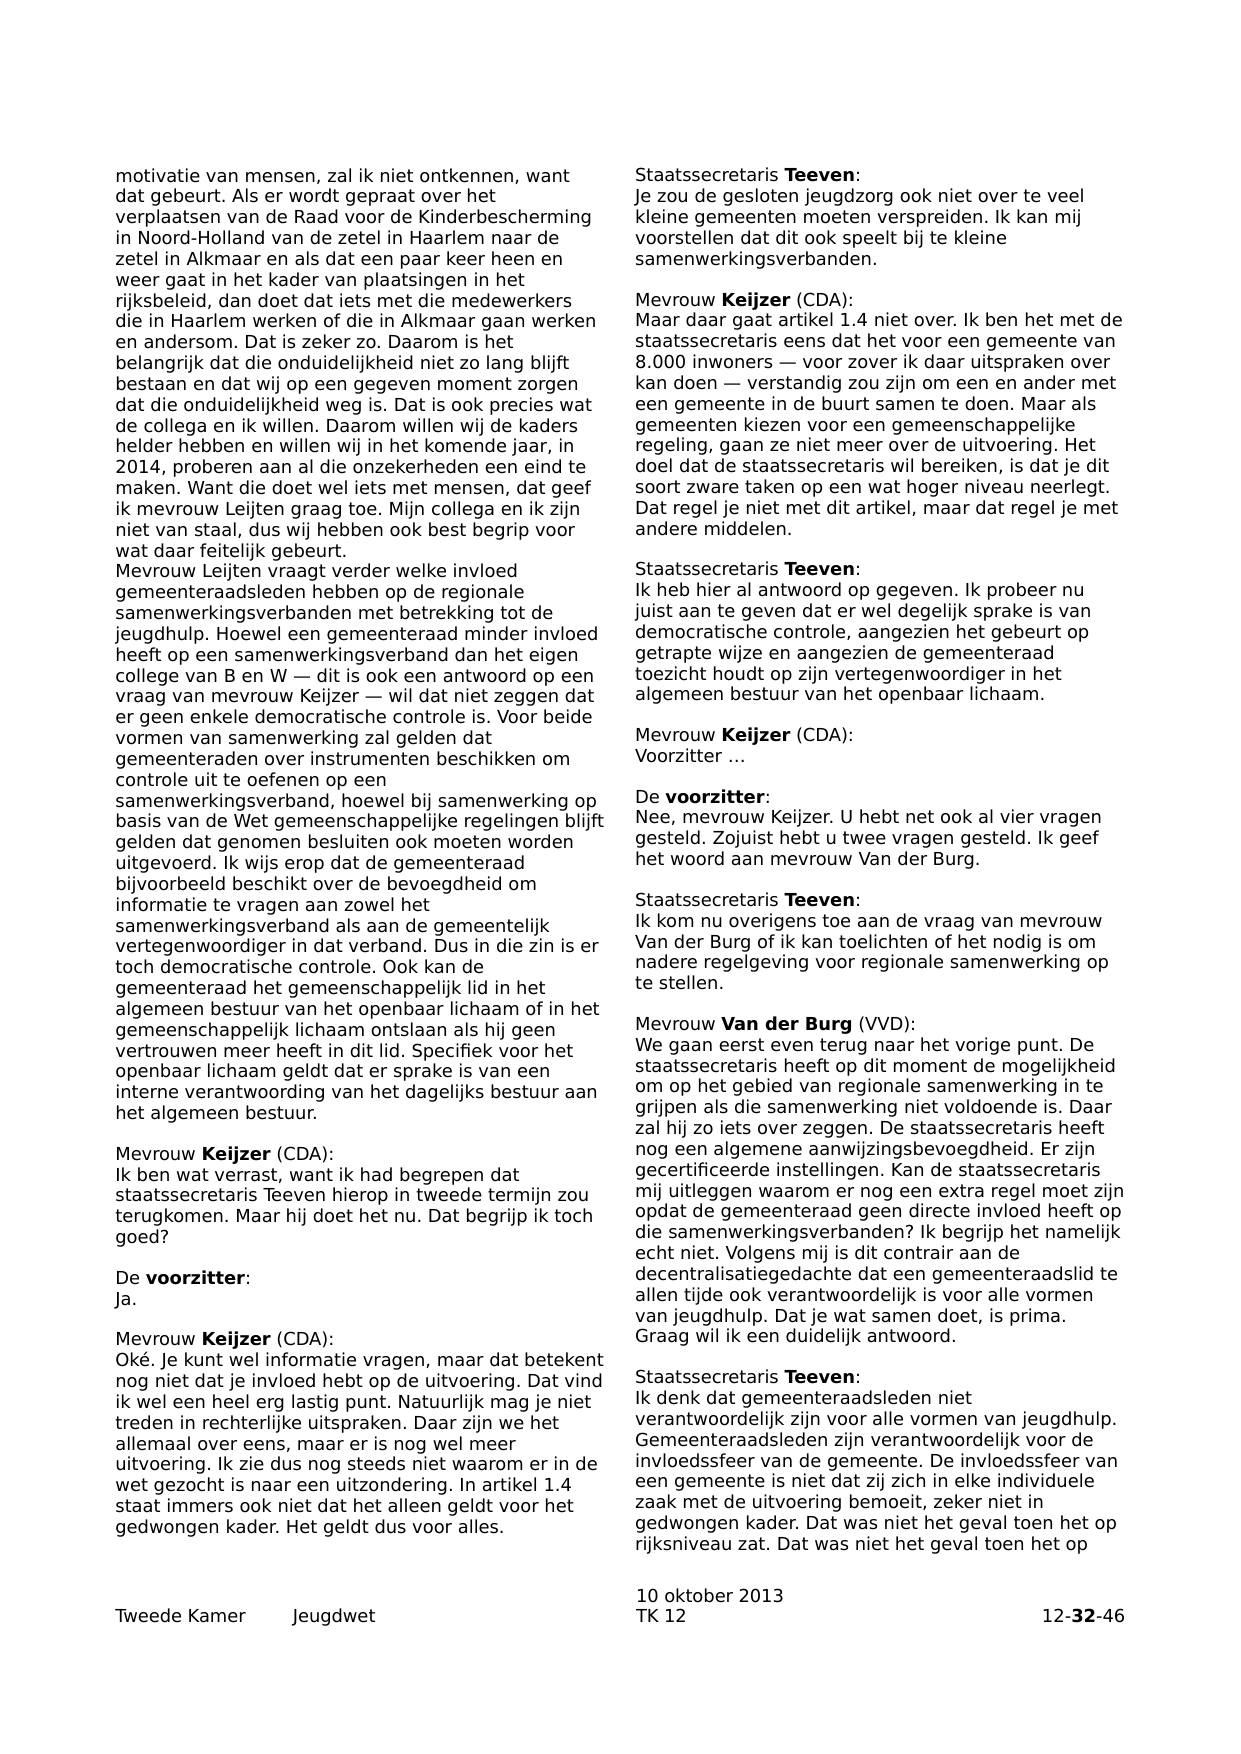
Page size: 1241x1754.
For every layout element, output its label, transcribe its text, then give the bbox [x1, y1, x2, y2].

text Ik heb hier al antwoord op gegeven. Ik probeer nu juist aan te geven dat er wel degelijk sprake is van democratische controle, aangezien het gebeurt op getrapte wijze en aangezien de gemeenteraad toezicht houdt op zijn vertegenwoordiger in het algemeen bestuur van het openbaar lichaam. [635, 580, 1125, 705]
text Je zou de gesloten jeugdzorg ook niet over te veel kleine gemeenten moeten verspreiden. Ik kan mij voorstellen dat dit ook speelt bij te kleine samenwerkingsverbanden. [635, 186, 1125, 269]
text Ik kom nu overigens toe aan de vraag van mevrouw Van der Burg of ik kan toelichten of het nodig is om nadere regelgeving voor regionale samenwerking op te stellen. [635, 911, 1125, 994]
text Ik ben wat verrast, want ik had begrepen dat staatssecretaris Teeven hierop in tweede termijn zou terugkomen. Maar hij doet het nu. Dat begrijp ik toch goed? [115, 1164, 605, 1248]
text Voorzitter … [635, 746, 1125, 767]
text Mevrouw Keijzer (CDA): [635, 725, 1125, 746]
text Mevrouw Leijten vraagt verder welke invloed gemeenteraadsleden hebben op de regionale samenwerkingsverbanden met betrekking tot de jeugdhulp. Hoewel een gemeenteraad minder invloed heeft op een samenwerkingsverband dan het eigen college van B en W — dit is ook een antwoord op een vraag van mevrouw Keijzer — wil dat niet zeggen dat er geen enkele democratische controle is. Voor beide vormen van samenwerking zal gelden dat gemeenteraden over instrumenten beschikken om controle uit te oefenen op een samenwerkingsverband, hoewel bij samenwerking op basis van de Wet gemeenschappelijke regelingen blijft gelden dat genomen besluiten ook moeten worden uitgevoerd. Ik wijs erop dat de gemeenteraad bijvoorbeeld beschikt over de bevoegdheid om informatie te vragen aan zowel het samenwerkingsverband als aan de gemeentelijk vertegenwoordiger in dat verband. Dus in die zin is er toch democratische controle. Ook kan de gemeenteraad het gemeenschappelijk lid in het algemeen bestuur van het openbaar lichaam of in het gemeenschappelijk lichaam ontslaan als hij geen vertrouwen meer heeft in dit lid. Specifiek voor het openbaar lichaam geldt dat er sprake is van een interne verantwoording van het dagelijks bestuur aan het algemeen bestuur. [115, 561, 605, 1124]
text De voorzitter: [115, 1268, 605, 1288]
text Mevrouw Keijzer (CDA): [115, 1329, 605, 1350]
text De voorzitter: [635, 787, 1125, 807]
text Staatssecretaris Teeven: [635, 890, 1125, 911]
text Ik denk dat gemeenteraadsleden niet verantwoordelijk zijn voor alle vormen van jeugdhulp. Gemeenteraadsleden zijn verantwoordelijk voor de invloedssfeer van de gemeente. De invloedssfeer van een gemeente is niet dat zij zich in elke individuele zaak met de uitvoering bemoeit, zeker niet in gedwongen kader. Dat was niet het geval toen het op rijksniveau zat. Dat was niet het geval toen het op [635, 1388, 1125, 1554]
text Mevrouw Keijzer (CDA): [635, 289, 1125, 310]
text Oké. Je kunt wel informatie vragen, maar dat betekent nog niet dat je invloed hebt op de uitvoering. Dat vind ik wel een heel erg lastig punt. Natuurlijk mag je niet treden in rechterlijke uitspraken. Daar zijn we het allemaal over eens, maar er is nog wel meer uitvoering. Ik zie dus nog steeds niet waarom er in de wet gezocht is naar een uitzondering. In artikel 1.4 staat immers ook niet dat het alleen geldt voor het gedwongen kader. Het geldt dus voor alles. [115, 1350, 605, 1537]
text Staatssecretaris Teeven: [635, 165, 1125, 186]
text Mevrouw Keijzer (CDA): [115, 1144, 605, 1164]
text Ja. [115, 1288, 605, 1309]
text Nee, mevrouw Keijzer. U hebt net ook al vier vragen gesteld. Zojuist hebt u twee vragen gesteld. Ik geef het woord aan mevrouw Van der Burg. [635, 807, 1125, 870]
text We gaan eerst even terug naar het vorige punt. De staatssecretaris heeft op dit moment de mogelijkheid om op het gebied van regionale samenwerking in te grijpen als die samenwerking niet voldoende is. Daar zal hij zo iets over zeggen. De staatssecretaris heeft nog een algemene aanwijzingsbevoegdheid. Er zijn gecertificeerde instellingen. Kan de staatssecretaris mij uitleggen waarom er nog een extra regel moet zijn opdat de gemeenteraad geen directe invloed heeft op die samenwerkingsverbanden? Ik begrijp het namelijk echt niet. Volgens mij is dit contrair aan de decentralisatiegedachte dat een gemeenteraadslid te allen tijde ook verantwoordelijk is voor alle vormen van jeugdhulp. Dat je wat samen doet, is prima. Graag wil ik een duidelijk antwoord. [635, 1034, 1125, 1347]
text Maar daar gaat artikel 1.4 niet over. Ik ben het met de staatssecretaris eens dat het voor een gemeente van 8.000 inwoners — voor zover ik daar uitspraken over kan doen — verstandig zou zijn om een en ander met een gemeente in de buurt samen te doen. Maar als gemeenten kiezen voor een gemeenschappelijke regeling, gaan ze niet meer over de uitvoering. Het doel dat de staatssecretaris wil bereiken, is dat je dit soort zware taken op een wat hoger niveau neerlegt. Dat regel je niet met dit artikel, maar dat regel je met andere middelen. [635, 310, 1125, 539]
text Staatssecretaris Teeven: [635, 559, 1125, 580]
text Mevrouw Van der Burg (VVD): [635, 1014, 1125, 1034]
text Staatssecretaris Teeven: [635, 1367, 1125, 1388]
text motivatie van mensen, zal ik niet ontkennen, want dat gebeurt. Als er wordt gepraat over het verplaatsen van de Raad voor de Kinderbescherming in Noord-Holland van de zetel in Haarlem naar de zetel in Alkmaar en als dat een paar keer heen en weer gaat in het kader van plaatsingen in het rijksbeleid, dan doet dat iets met die medewerkers die in Haarlem werken of die in Alkmaar gaan werken en andersom. Dat is zeker zo. Daarom is het belangrijk dat die onduidelijkheid niet zo lang blijft bestaan en dat wij op een gegeven moment zorgen dat die onduidelijkheid weg is. Dat is ook precies wat de collega en ik willen. Daarom willen wij de kaders helder hebben en willen wij in het komende jaar, in 2014, proberen aan al die onzekerheden een eind te maken. Want die doet wel iets met mensen, dat geef ik mevrouw Leijten graag toe. Mijn collega en ik zijn niet van staal, dus wij hebben ook best begrip voor wat daar feitelijk gebeurt. [115, 165, 605, 561]
